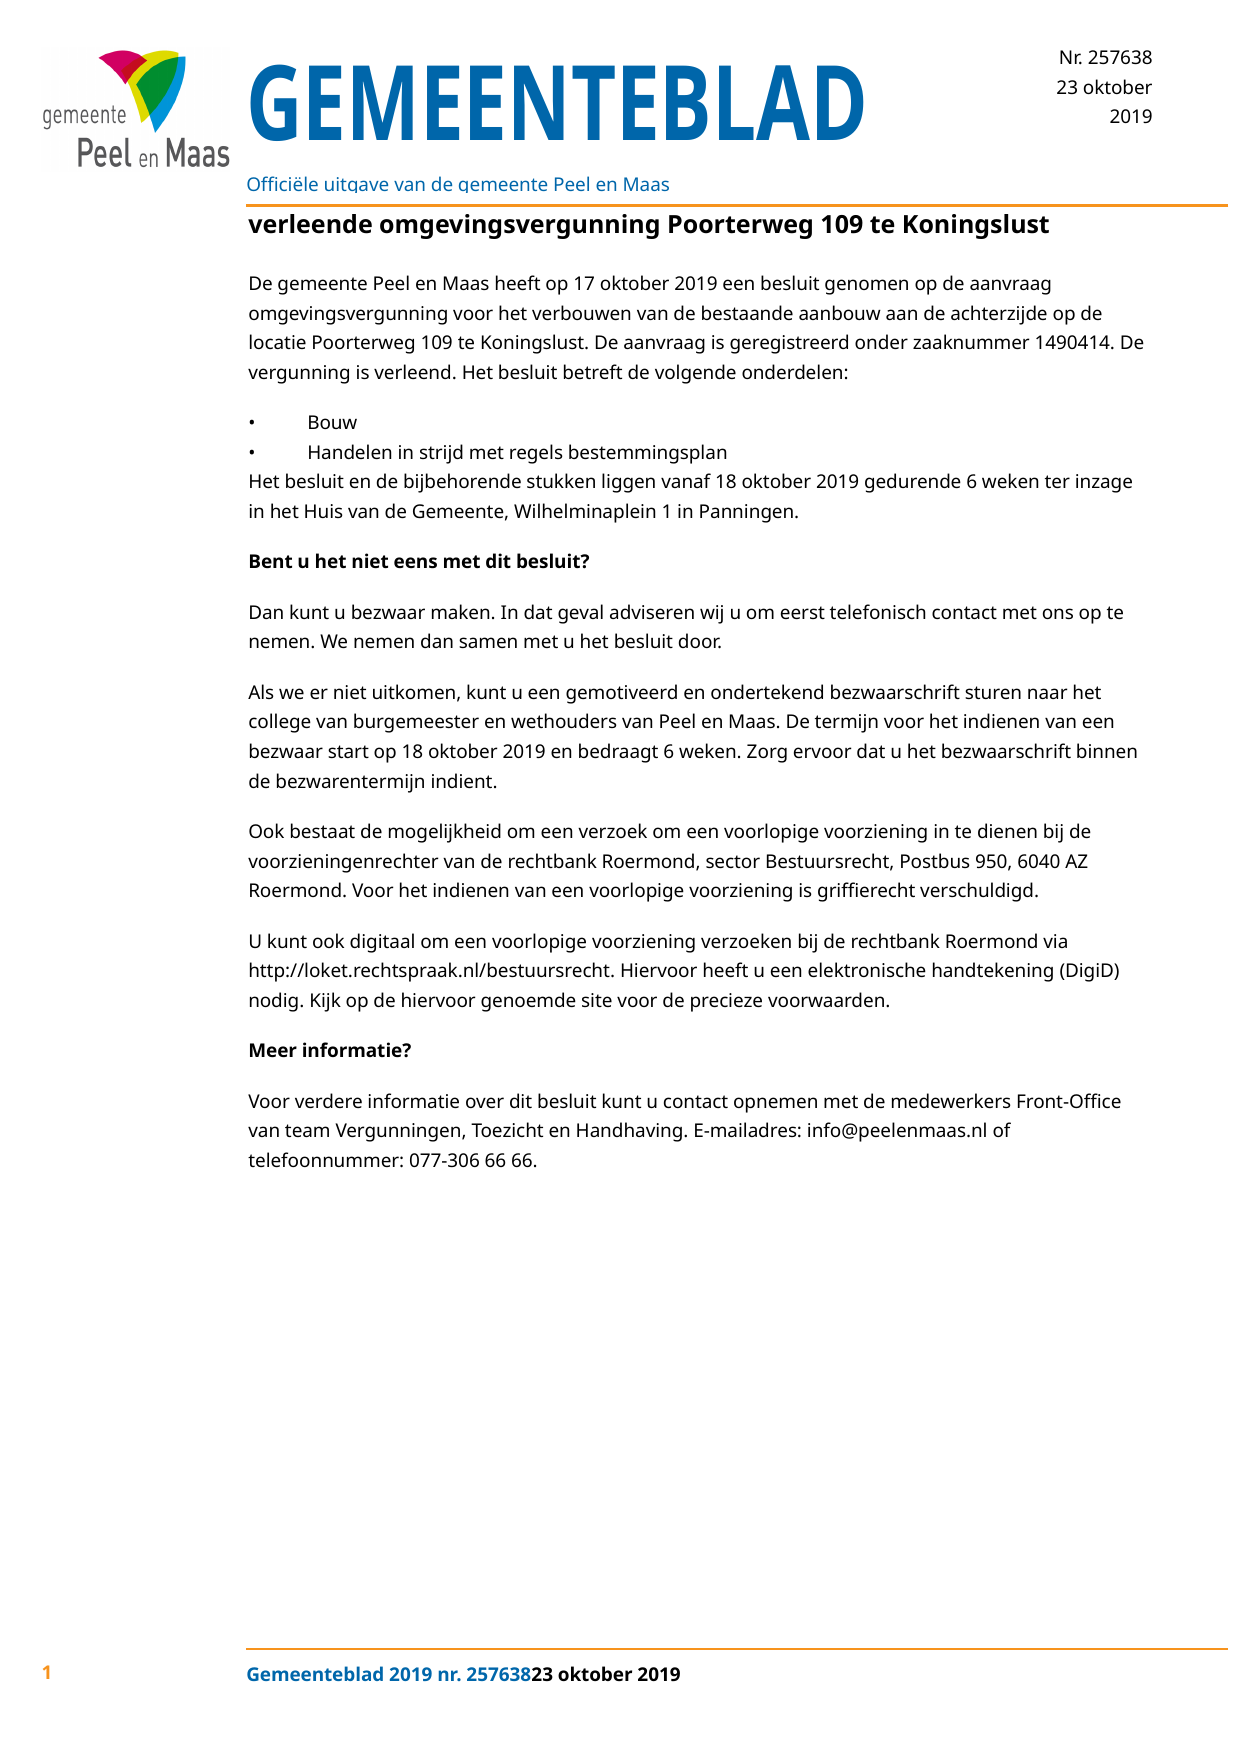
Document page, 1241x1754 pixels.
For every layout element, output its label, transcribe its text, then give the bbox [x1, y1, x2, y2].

text Meer informatie? [248, 1037, 1152, 1063]
list Handelen in strijd met regels bestemmingsplan [248, 439, 1152, 465]
text verleende omgevingsvergunning Poorterweg 109 te Koningslust [248, 207, 1152, 241]
text Als we er niet uitkomen, kunt u een gemotiveerd en ondertekend bezwaarschrift sturen naar het college van burgemeester en wethouders van Peel en Maas. De termijn voor het indienen van een bezwaar start op 18 oktober 2019 en bedraagt 6 weken. Zorg ervoor dat u het bezwaarschrift binnen de bezwarentermijn indient. [248, 679, 1152, 793]
text U kunt ook digitaal om een voorlopige voorziening verzoeken bij de rechtbank Roermond via http://loket.rechtspraak.nl/bestuursrecht. Hiervoor heeft u een elektronische handtekening (DigiD) nodig. Kijk op de hiervoor genoemde site voor de precieze voorwaarden. [248, 928, 1152, 1013]
picture [41, 47, 231, 172]
text Ook bestaat de mogelijkheid om een verzoek om een voorlopige voorziening in te dienen bij de voorzieningenrechter van de rechtbank Roermond, sector Bestuursrecht, Postbus 950, 6040 AZ Roermond. Voor het indienen van een voorlopige voorziening is griffierecht verschuldigd. [248, 818, 1152, 903]
list Bouw [248, 409, 1152, 435]
text Dan kunt u bezwaar maken. In dat geval adviseren wij u om eerst telefonisch contact met ons op te nemen. We nemen dan samen met u het besluit door. [248, 599, 1152, 654]
text Bent u het niet eens met dit besluit? [248, 549, 1152, 574]
text De gemeente Peel en Maas heeft op 17 oktober 2019 een besluit genomen op de aanvraag omgevingsvergunning voor het verbouwen van de bestaande aanbouw aan de achterzijde op de locatie Poorterweg 109 te Koningslust. De aanvraag is geregistreerd onder zaaknummer 1490414. De vergunning is verleend. Het besluit betreft de volgende onderdelen: [248, 270, 1152, 385]
text Het besluit en de bijbehorende stukken liggen vanaf 18 oktober 2019 gedurende 6 weken ter inzage in het Huis van de Gemeente, Wilhelminaplein 1 in Panningen. [248, 469, 1152, 524]
text Voor verdere informatie over dit besluit kunt u contact opnemen met de medewerkers Front-Office van team Vergunningen, Toezicht en Handhaving. E-mailadres: info@peelenmaas.nl of telefoonnummer: 077-306 66 66. [248, 1088, 1152, 1173]
